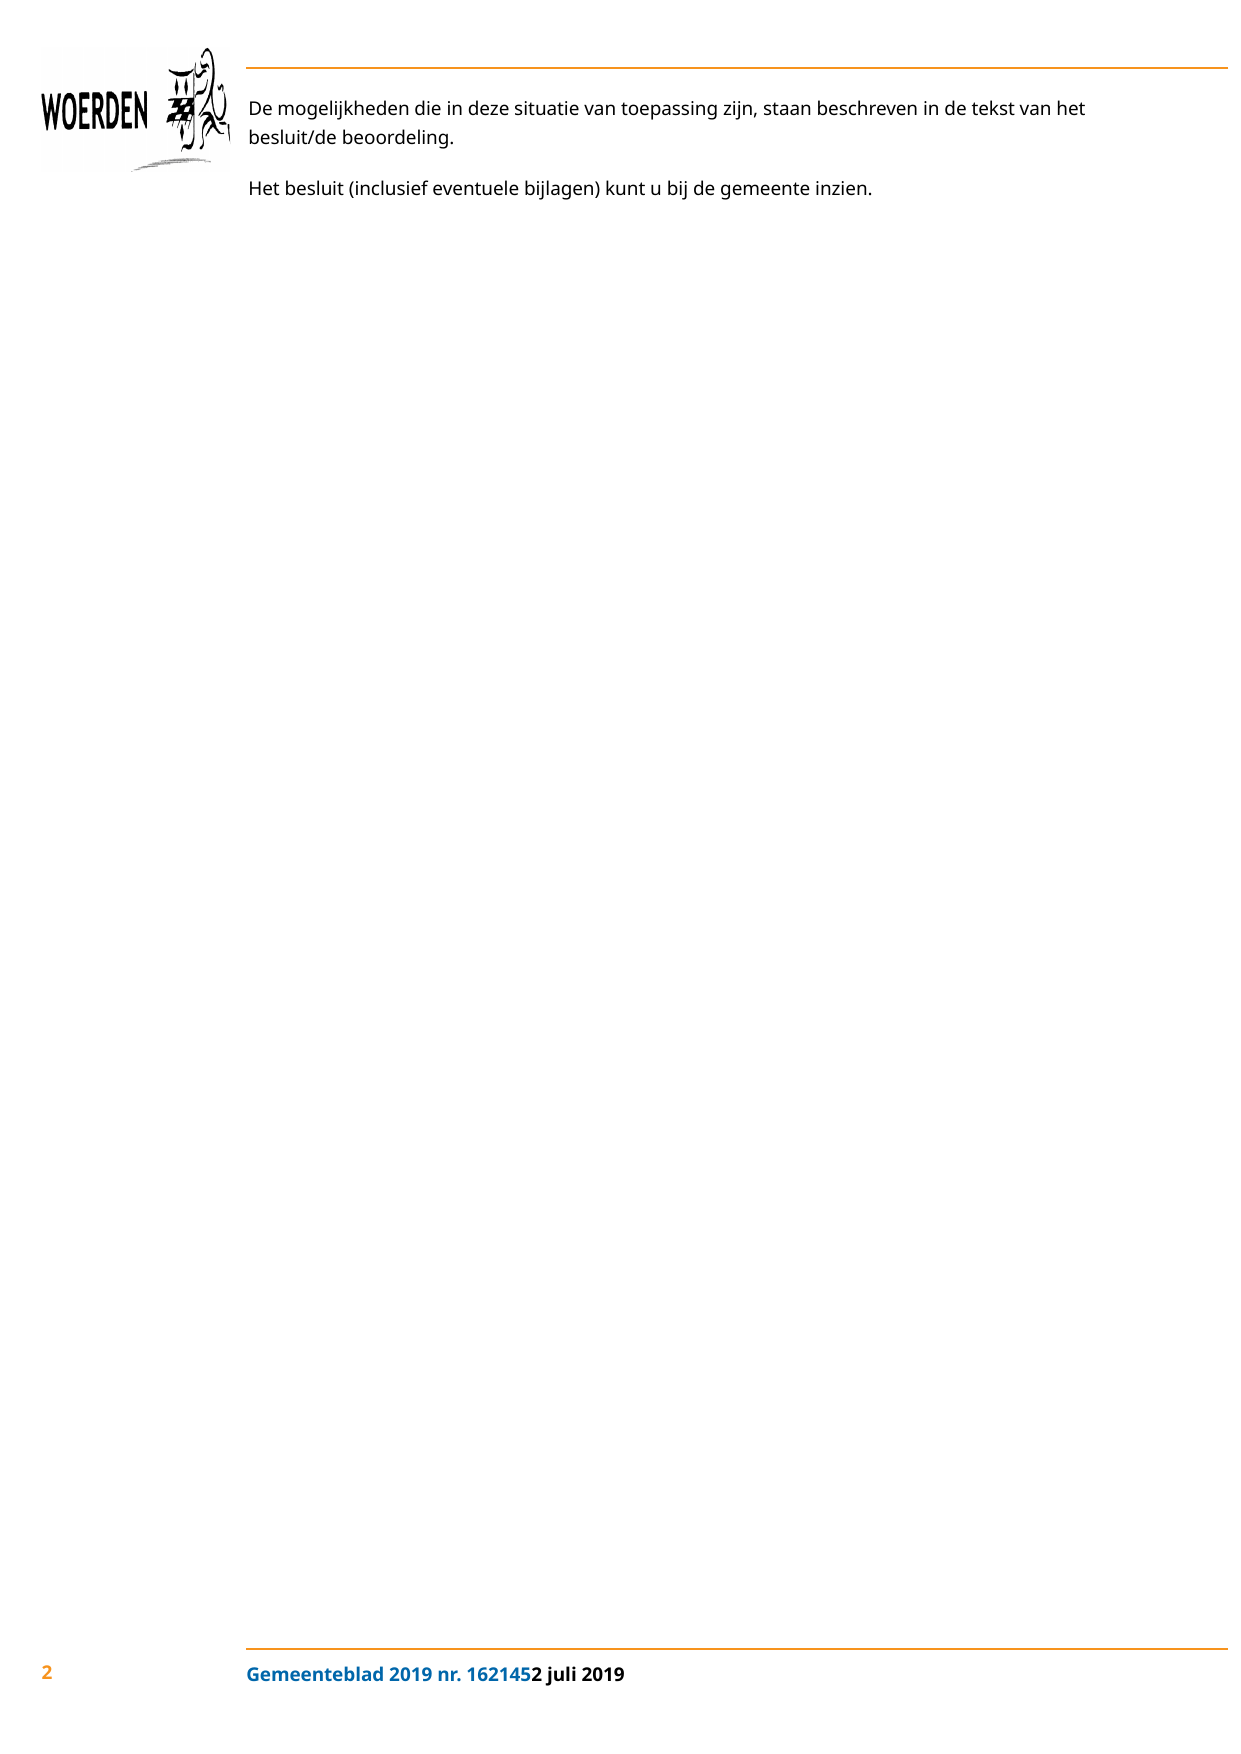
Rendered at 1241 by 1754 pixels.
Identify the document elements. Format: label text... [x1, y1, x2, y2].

picture [41, 47, 231, 172]
text Het besluit (inclusief eventuele bijlagen) kunt u bij de gemeente inzien. [248, 175, 1152, 201]
text De mogelijkheden die in deze situatie van toepassing zijn, staan beschreven in de tekst van het besluit/de beoordeling. [248, 95, 1152, 150]
